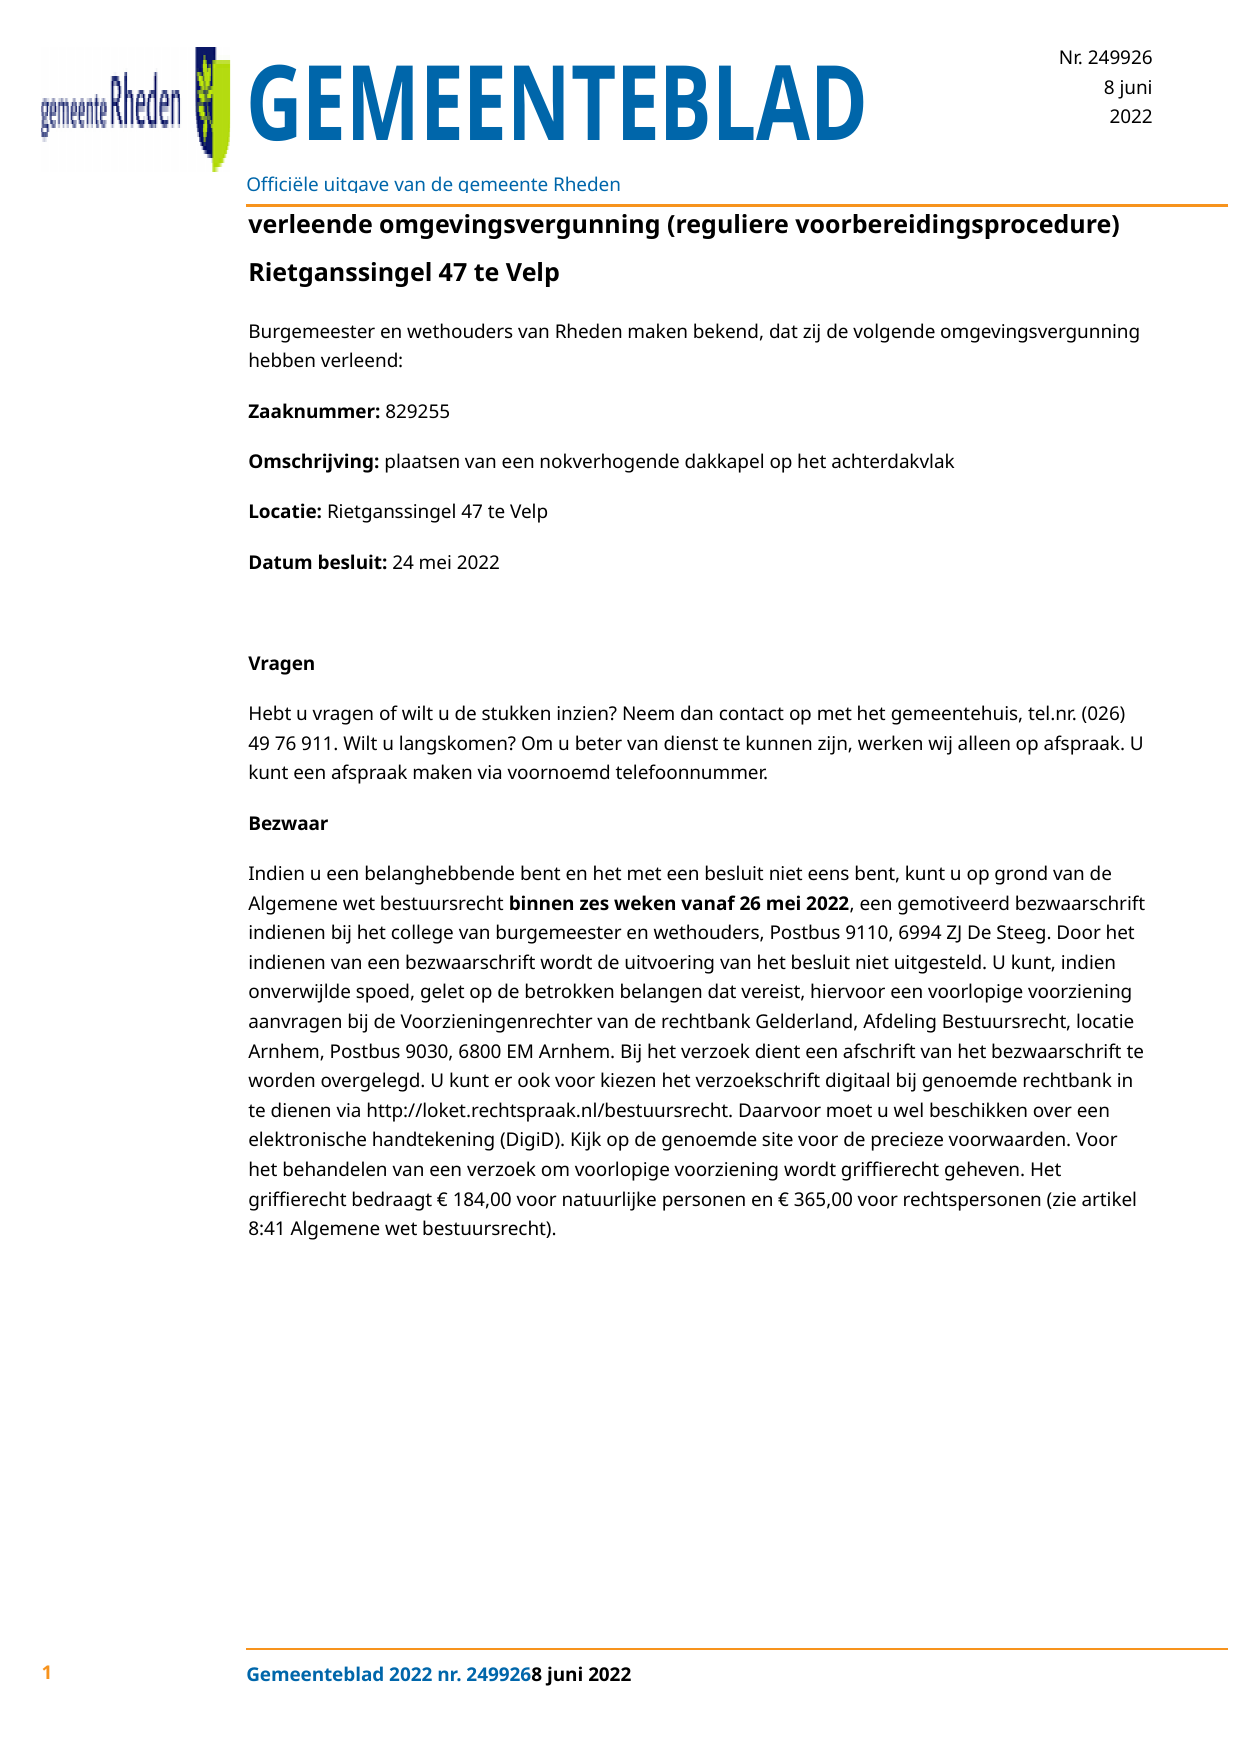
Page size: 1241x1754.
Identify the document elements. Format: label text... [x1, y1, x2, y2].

text Zaaknummer: 829255 [248, 398, 1152, 424]
picture [41, 47, 231, 172]
text Bezwaar [248, 810, 1152, 836]
text Locatie: Rietganssingel 47 te Velp [248, 499, 1152, 524]
text Vragen [248, 650, 1152, 676]
text Omschrijving: plaatsen van een nokverhogende dakkapel op het achterdakvlak [248, 448, 1152, 474]
text Indien u een belanghebbende bent en het met een besluit niet eens bent, kunt u op grond van de Algemene wet bestuursrecht binnen zes weken vanaf 26 mei 2022, een gemotiveerd bezwaarschrift indienen bij het college van burgemeester en wethouders, Postbus 9110, 6994 ZJ De Steeg. Door het indienen van een bezwaarschrift wordt de uitvoering van het besluit niet uitgesteld. U kunt, indien onverwijlde spoed, gelet op de betrokken belangen dat vereist, hiervoor een voorlopige voorziening aanvragen bij de Voorzieningenrechter van de rechtbank Gelderland, Afdeling Bestuursrecht, locatie Arnhem, Postbus 9030, 6800 EM Arnhem. Bij het verzoek dient een afschrift van het bezwaarschrift te worden overgelegd. U kunt er ook voor kiezen het verzoekschrift digitaal bij genoemde rechtbank in te dienen via http://loket.rechtspraak.nl/bestuursrecht. Daarvoor moet u wel beschikken over een elektronische handtekening (DigiD). Kijk op de genoemde site voor de precieze voorwaarden. Voor het behandelen van een verzoek om voorlopige voorziening wordt griffierecht geheven. Het griffierecht bedraagt € 184,00 voor natuurlijke personen en € 365,00 voor rechtspersonen (zie artikel 8:41 Algemene wet bestuursrecht). [248, 860, 1152, 1241]
text Datum besluit: 24 mei 2022 [248, 549, 1152, 575]
text Hebt u vragen of wilt u de stukken inzien? Neem dan contact op met het gemeentehuis, tel.nr. (026) 49 76 911. Wilt u langskomen? Om u beter van dienst te kunnen zijn, werken wij alleen op afspraak. U kunt een afspraak maken via voornoemd telefoonnummer. [248, 700, 1152, 785]
text verleende omgevingsvergunning (reguliere voorbereidingsprocedure) Rietganssingel 47 te Velp [248, 207, 1152, 288]
text Burgemeester en wethouders van Rheden maken bekend, dat zij de volgende omgevingsvergunning hebben verleend: [248, 318, 1152, 373]
